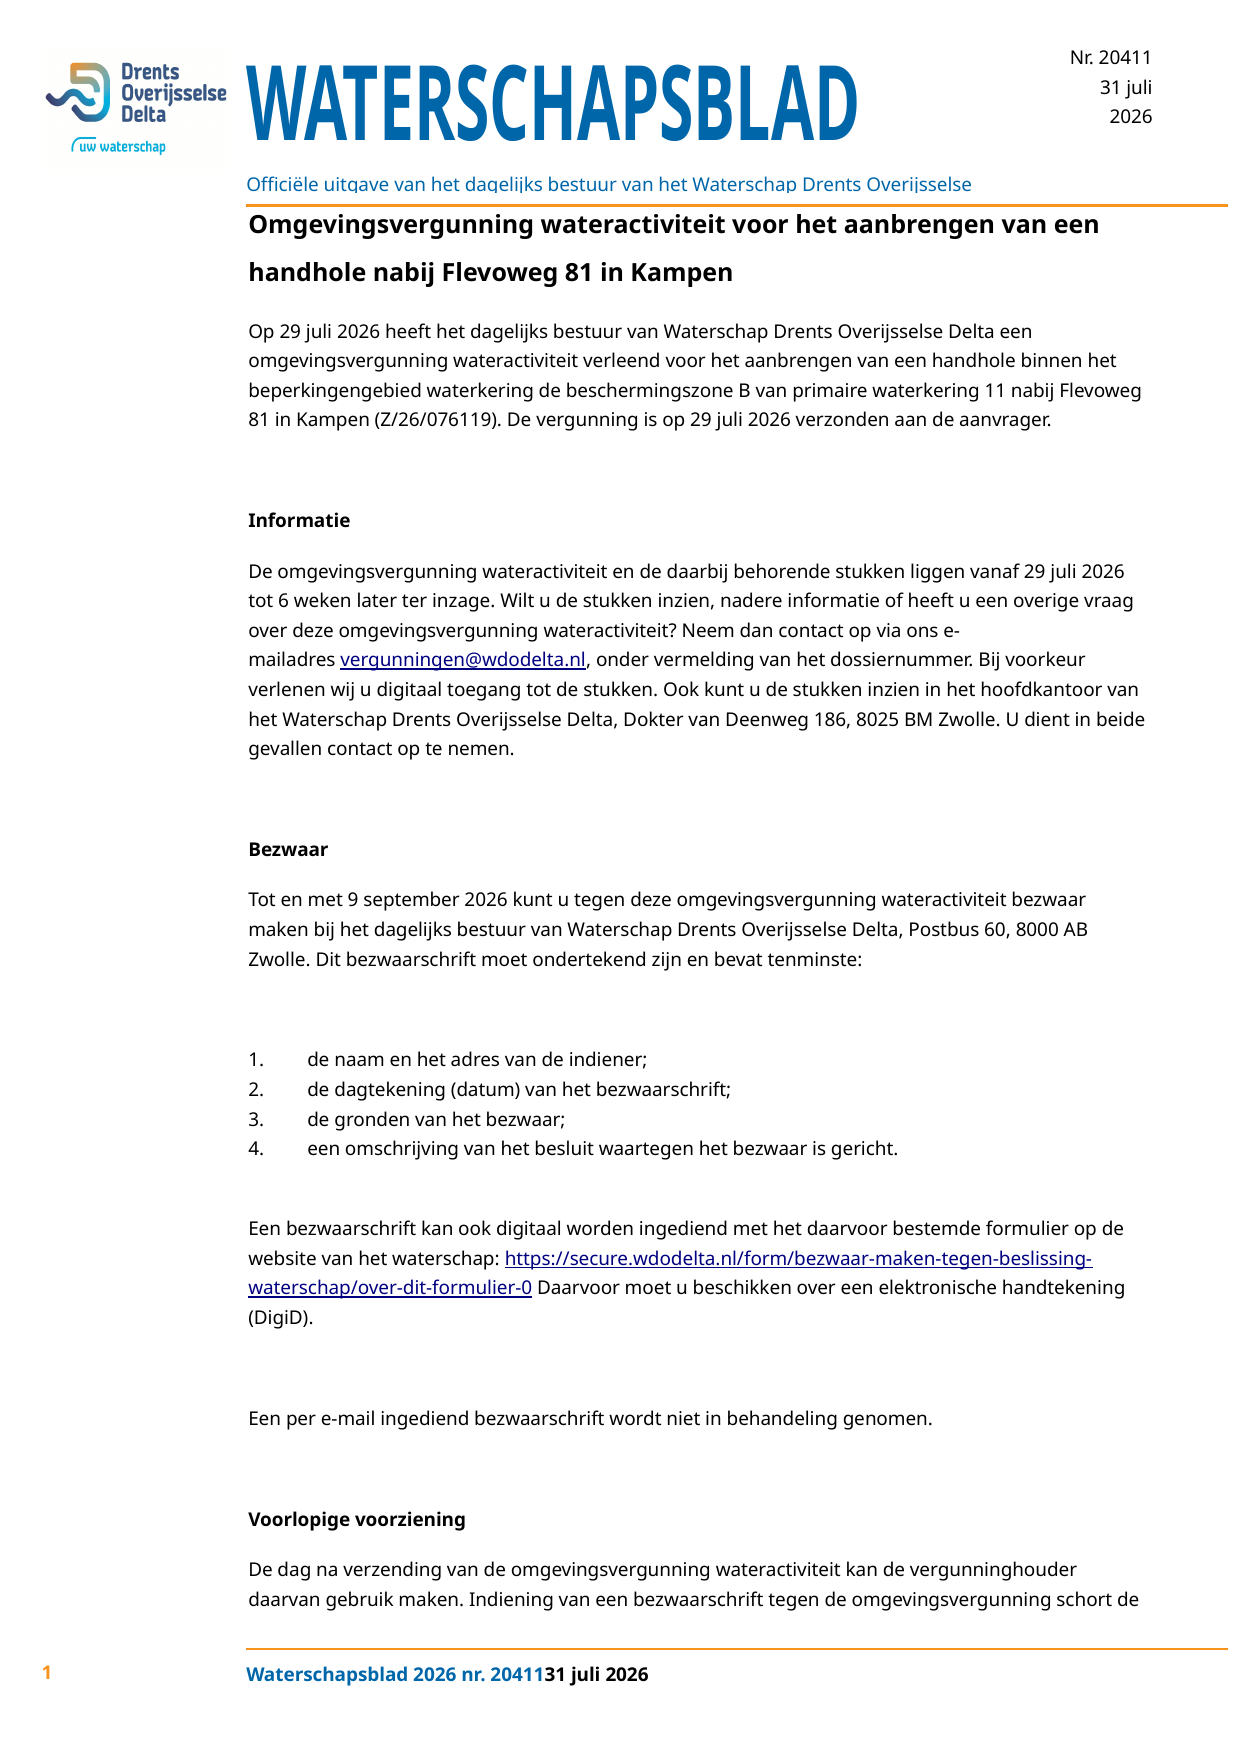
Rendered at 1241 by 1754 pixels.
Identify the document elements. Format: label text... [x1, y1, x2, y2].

text De dag na verzending van de omgevingsvergunning wateractiviteit kan de vergunninghouder daarvan gebruik maken. Indiening van een bezwaarschrift tegen de omgevingsvergunning schort de [248, 1556, 1152, 1612]
text Op 29 juli 2026 heeft het dagelijks bestuur van Waterschap Drents Overijsselse Delta een omgevingsvergunning wateractiviteit verleend voor het aanbrengen van een handhole binnen het beperkingengebied waterkering de beschermingszone B van primaire waterkering 11 nabij Flevoweg 81 in Kampen (Z/26/076119). De vergunning is op 29 juli 2026 verzonden aan de aanvrager. [248, 318, 1152, 432]
list de dagtekening (datum) van het bezwaarschrift; [248, 1076, 1152, 1102]
list de gronden van het bezwaar; [248, 1106, 1152, 1132]
text De omgevingsvergunning wateractiviteit en de daarbij behorende stukken liggen vanaf 29 juli 2026 tot 6 weken later ter inzage. Wilt u de stukken inzien, nadere informatie of heeft u een overige vraag over deze omgevingsvergunning wateractiviteit? Neem dan contact op via ons e-mailadres vergunningen@wdodelta.nl, onder vermelding van het dossiernummer. Bij voorkeur verlenen wij u digitaal toegang tot de stukken. Ook kunt u de stukken inzien in het hoofdkantoor van het Waterschap Drents Overijsselse Delta, Dokter van Deenweg 186, 8025 BM Zwolle. U dient in beide gevallen contact op te nemen. [248, 558, 1152, 761]
text Een per e-mail ingediend bezwaarschrift wordt niet in behandeling genomen. [248, 1405, 1152, 1431]
text Een bezwaarschrift kan ook digitaal worden ingediend met het daarvoor bestemde formulier op de website van het waterschap: https://secure.wdodelta.nl/form/bezwaar-maken-tegen-beslissing-waterschap/over-dit-formulier-0 Daarvoor moet u beschikken over een elektronische handtekening (DigiD). [248, 1215, 1152, 1330]
list een omschrijving van het besluit waartegen het bezwaar is gericht. [248, 1135, 1152, 1161]
text Informatie [248, 507, 1152, 533]
text Omgevingsvergunning wateractiviteit voor het aanbrengen van een handhole nabij Flevoweg 81 in Kampen [248, 207, 1152, 288]
text Tot en met 9 september 2026 kunt u tegen deze omgevingsvergunning wateractiviteit bezwaar maken bij het dagelijks bestuur van Waterschap Drents Overijsselse Delta, Postbus 60, 8000 AB Zwolle. Dit bezwaarschrift moet ondertekend zijn en bevat tenminste: [248, 887, 1152, 972]
text Bezwaar [248, 836, 1152, 862]
picture [41, 47, 231, 172]
list de naam en het adres van de indiener; [248, 1047, 1152, 1072]
text Voorlopige voorziening [248, 1506, 1152, 1532]
